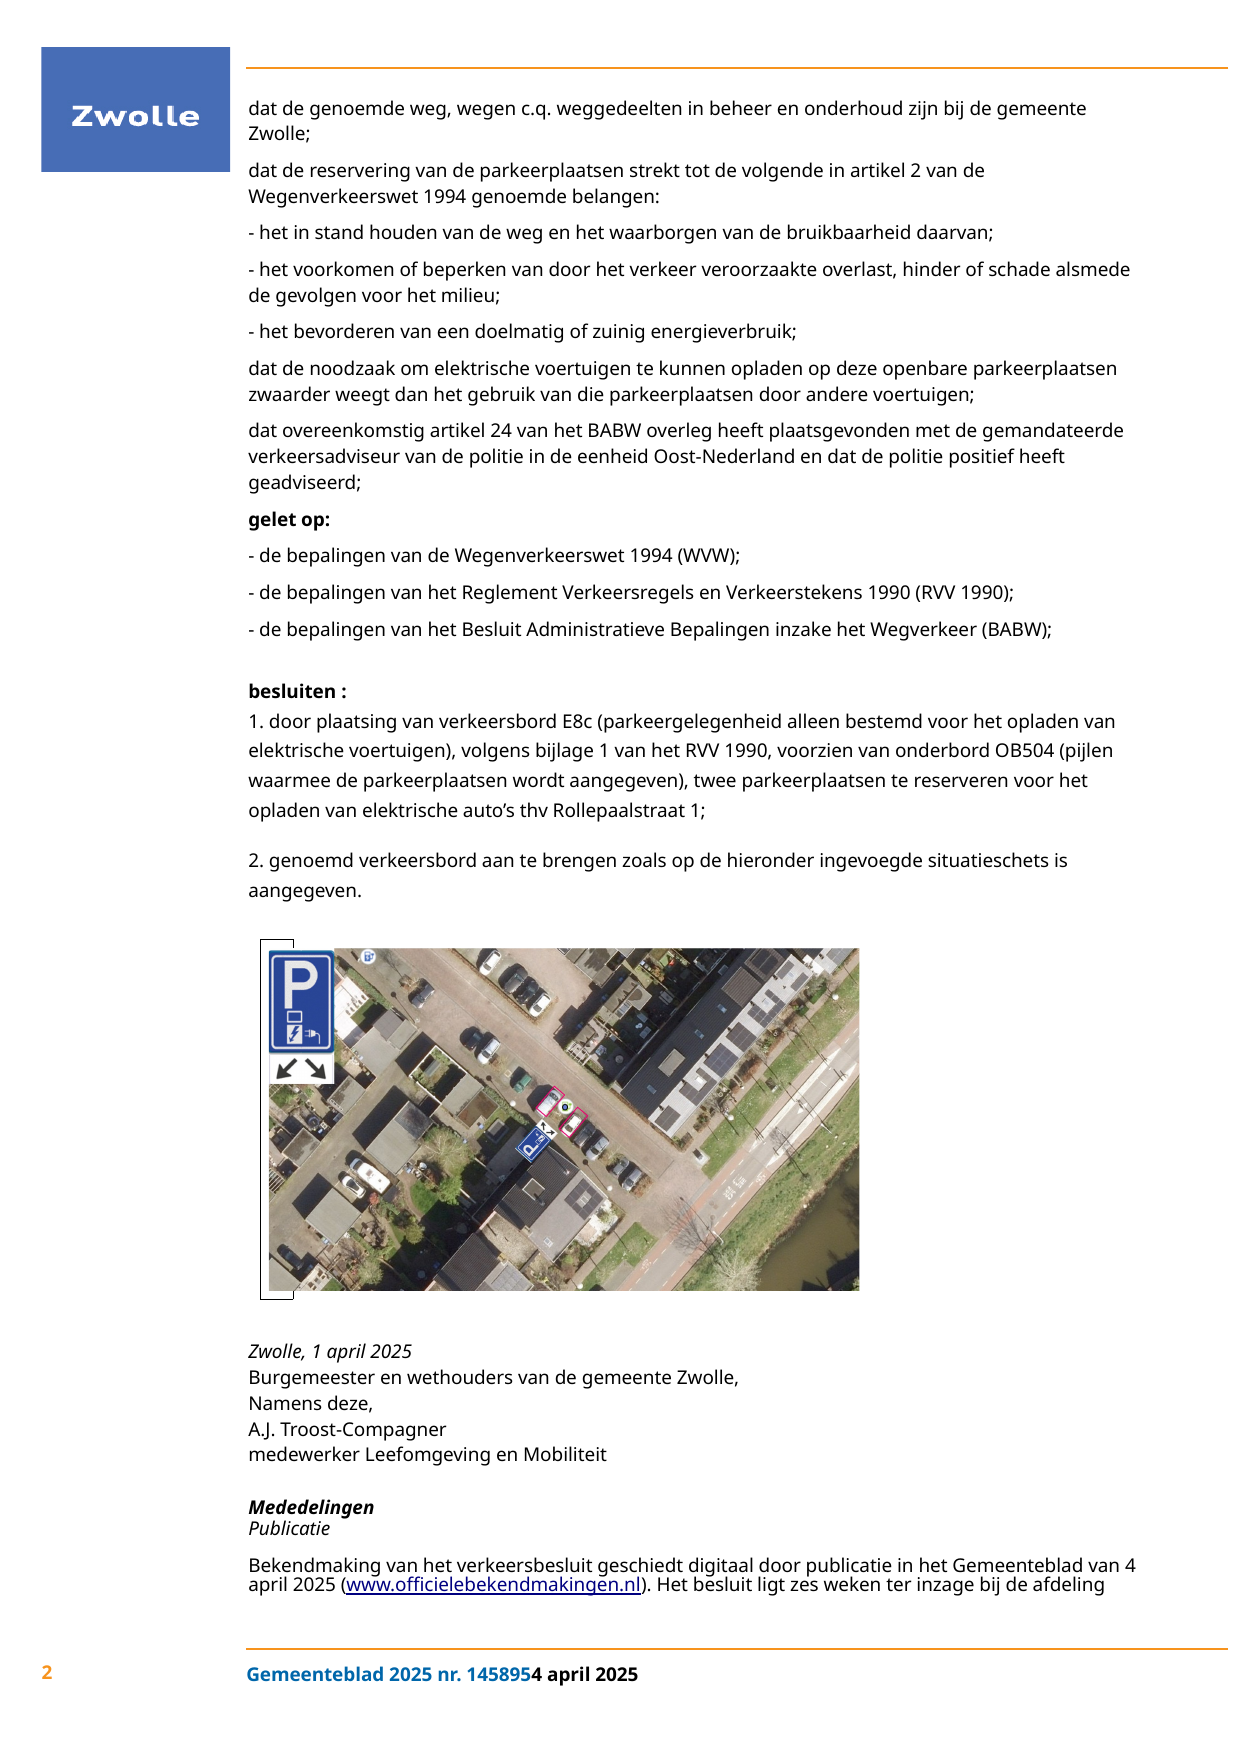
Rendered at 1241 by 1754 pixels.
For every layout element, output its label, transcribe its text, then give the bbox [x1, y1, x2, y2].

text Publicatie [248, 1520, 1152, 1539]
text gelet op: [248, 506, 1152, 532]
text medewerker Leefomgeving en Mobiliteit [248, 1442, 1152, 1467]
text - het voorkomen of beperken van door het verkeer veroorzaakte overlast, hinder of schade alsmede de gevolgen voor het milieu; [248, 256, 1152, 308]
text dat de genoemde weg, wegen c.q. weggedeelten in beheer en onderhoud zijn bij de gemeente Zwolle; [248, 95, 1152, 146]
text dat de noodzaak om elektrische voertuigen te kunnen opladen op deze openbare parkeerplaatsen zwaarder weegt dan het gebruik van die parkeerplaatsen door andere voertuigen; [248, 355, 1152, 407]
text dat overeenkomstig artikel 24 van het BABW overleg heeft plaatsgevonden met de gemandateerde verkeersadviseur van de politie in de eenheid Oost-Nederland en dat de politie positief heeft geadviseerd; [248, 418, 1152, 495]
text - de bepalingen van de Wegenverkeerswet 1994 (WVW); [248, 542, 1152, 568]
text A.J. Troost-Compagner [248, 1416, 1152, 1442]
text Burgemeester en wethouders van de gemeente Zwolle, [248, 1364, 1152, 1390]
text Bekendmaking van het verkeersbesluit geschiedt digitaal door publicatie in het Gemeenteblad van 4 april 2025 (www.officielebekendmakingen.nl). Het besluit ligt zes weken ter inzage bij de afdeling [248, 1557, 1152, 1596]
text - de bepalingen van het Reglement Verkeersregels en Verkeerstekens 1990 (RVV 1990); [248, 579, 1152, 605]
text - het in stand houden van de weg en het waarborgen van de bruikbaarheid daarvan; [248, 219, 1152, 245]
text Namens deze, [248, 1390, 1152, 1416]
text besluiten : [248, 678, 1152, 704]
text dat de reservering van de parkeerplaatsen strekt tot de volgende in artikel 2 van de Wegenverkeerswet 1994 genoemde belangen: [248, 157, 1152, 209]
picture [41, 47, 231, 172]
text Zwolle, 1 april 2025 [248, 1339, 1152, 1364]
text 2. genoemd verkeersbord aan te brengen zoals op de hieronder ingevoegde situatieschets is aangegeven. [248, 847, 1152, 903]
text - de bepalingen van het Besluit Administratieve Bepalingen inzake het Wegverkeer (BABW); [248, 616, 1152, 642]
text - het bevorderen van een doelmatig of zuinig energieverbruik; [248, 319, 1152, 344]
picture [268, 948, 860, 1291]
text 1. door plaatsing van verkeersbord E8c (parkeergelegenheid alleen bestemd voor het opladen van elektrische voertuigen), volgens bijlage 1 van het RVV 1990, voorzien van onderbord OB504 (pijlen waarmee de parkeerplaatsen wordt aangegeven), twee parkeerplaatsen te reserveren voor het opladen van elektrische auto’s thv Rollepaalstraat 1; [248, 708, 1152, 823]
text Mededelingen [248, 1494, 1152, 1520]
